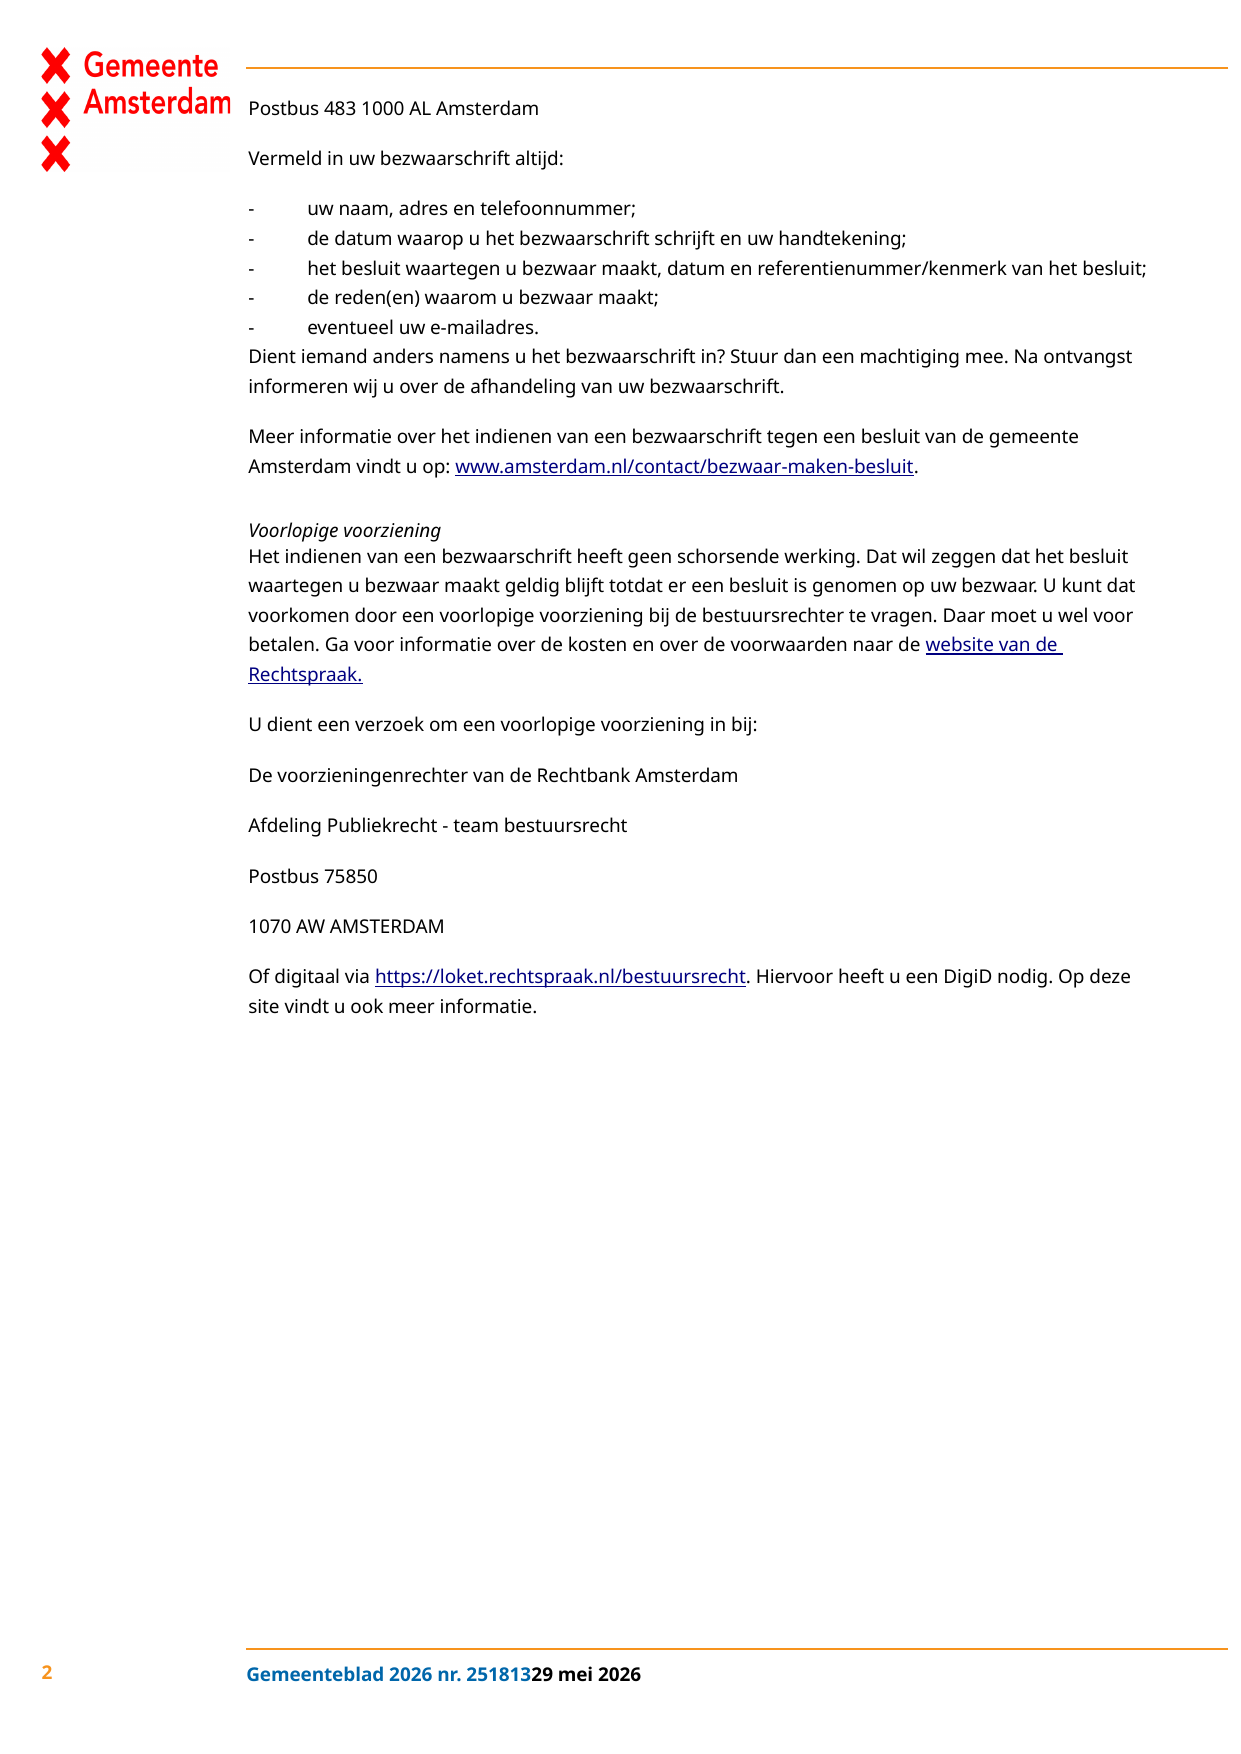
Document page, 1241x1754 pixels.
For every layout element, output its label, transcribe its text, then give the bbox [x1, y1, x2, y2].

text Afdeling Publiekrecht - team bestuursrecht [248, 812, 1152, 838]
text U dient een verzoek om een voorlopige voorziening in bij: [248, 712, 1152, 737]
text Postbus 75850 [248, 863, 1152, 888]
text Meer informatie over het indienen van een bezwaarschrift tegen een besluit van de gemeente Amsterdam vindt u op: www.amsterdam.nl/contact/bezwaar-maken-besluit. [248, 423, 1152, 479]
list de datum waarop u het bezwaarschrift schrijft en uw handtekening; [248, 225, 1152, 251]
text Voorlopige voorziening [248, 517, 1152, 543]
text 1070 AW AMSTERDAM [248, 913, 1152, 939]
list uw naam, adres en telefoonnummer; [248, 196, 1152, 221]
text De voorzieningenrechter van de Rechtbank Amsterdam [248, 762, 1152, 788]
text Postbus 483 1000 AL Amsterdam [248, 95, 1152, 121]
text Dient iemand anders namens u het bezwaarschrift in? Stuur dan een machtiging mee. Na ontvangst informeren wij u over de afhandeling van uw bezwaarschrift. [248, 343, 1152, 399]
text Het indienen van een bezwaarschrift heeft geen schorsende werking. Dat wil zeggen dat het besluit waartegen u bezwaar maakt geldig blijft totdat er een besluit is genomen op uw bezwaar. U kunt dat voorkomen door een voorlopige voorziening bij de bestuursrechter te vragen. Daar moet u wel voor betalen. Ga voor informatie over de kosten en over de voorwaarden naar de website van de Rechtspraak. [248, 543, 1152, 687]
list het besluit waartegen u bezwaar maakt, datum en referentienummer/kenmerk van het besluit; [248, 255, 1152, 281]
list de reden(en) waarom u bezwaar maakt; [248, 284, 1152, 310]
picture [41, 47, 231, 172]
text Of digitaal via https://loket.rechtspraak.nl/bestuursrecht. Hiervoor heeft u een DigiD nodig. Op deze site vindt u ook meer informatie. [248, 964, 1152, 1019]
list eventueel uw e-mailadres. [248, 314, 1152, 340]
text Vermeld in uw bezwaarschrift altijd: [248, 145, 1152, 171]
